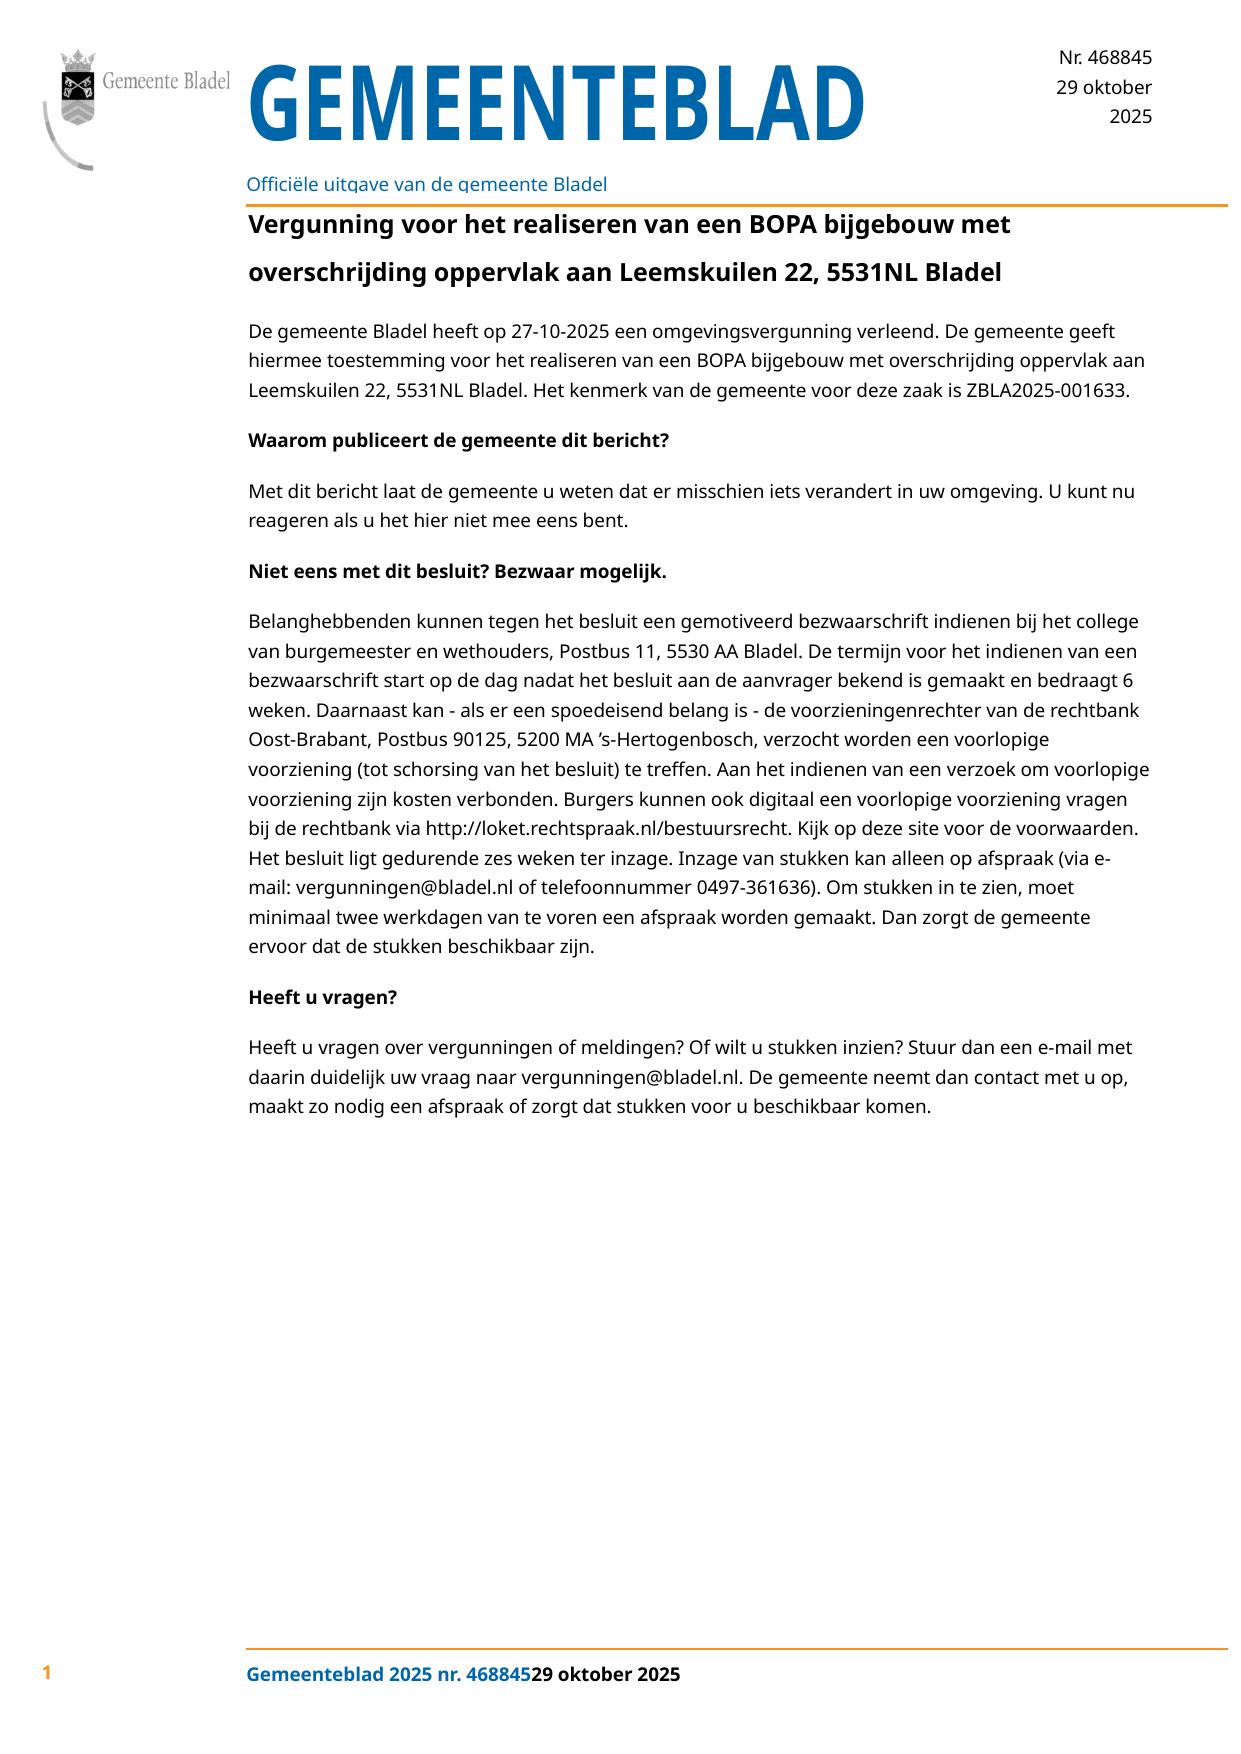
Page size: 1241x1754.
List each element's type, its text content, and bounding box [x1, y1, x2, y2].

picture [41, 47, 231, 172]
text Belanghebbenden kunnen tegen het besluit een gemotiveerd bezwaarschrift indienen bij het college van burgemeester en wethouders, Postbus 11, 5530 AA Bladel. De termijn voor het indienen van een bezwaarschrift start op de dag nadat het besluit aan de aanvrager bekend is gemaakt en bedraagt 6 weken. Daarnaast kan - als er een spoedeisend belang is - de voorzieningenrechter van de rechtbank Oost-Brabant, Postbus 90125, 5200 MA ’s-Hertogenbosch, verzocht worden een voorlopige voorziening (tot schorsing van het besluit) te treffen. Aan het indienen van een verzoek om voorlopige voorziening zijn kosten verbonden. Burgers kunnen ook digitaal een voorlopige voorziening vragen bij de rechtbank via http://loket.rechtspraak.nl/bestuursrecht. Kijk op deze site voor de voorwaarden. Het besluit ligt gedurende zes weken ter inzage. Inzage van stukken kan alleen op afspraak (via e-mail: vergunningen@bladel.nl of telefoonnummer 0497-361636). Om stukken in te zien, moet minimaal twee werkdagen van te voren een afspraak worden gemaakt. Dan zorgt de gemeente ervoor dat de stukken beschikbaar zijn. [248, 608, 1152, 959]
text Heeft u vragen? [248, 984, 1152, 1010]
text Waarom publiceert de gemeente dit bericht? [248, 427, 1152, 453]
text Heeft u vragen over vergunningen of meldingen? Of wilt u stukken inzien? Stuur dan een e-mail met daarin duidelijk uw vraag naar vergunningen@bladel.nl. De gemeente neemt dan contact met u op, maakt zo nodig een afspraak of zorgt dat stukken voor u beschikbaar komen. [248, 1034, 1152, 1119]
text Vergunning voor het realiseren van een BOPA bijgebouw met overschrijding oppervlak aan Leemskuilen 22, 5531NL Bladel [248, 207, 1152, 288]
text De gemeente Bladel heeft op 27-10-2025 een omgevingsvergunning verleend. De gemeente geeft hiermee toestemming voor het realiseren van een BOPA bijgebouw met overschrijding oppervlak aan Leemskuilen 22, 5531NL Bladel. Het kenmerk van de gemeente voor deze zaak is ZBLA2025-001633. [248, 318, 1152, 403]
text Met dit bericht laat de gemeente u weten dat er misschien iets verandert in uw omgeving. U kunt nu reageren als u het hier niet mee eens bent. [248, 478, 1152, 533]
text Niet eens met dit besluit? Bezwaar mogelijk. [248, 558, 1152, 584]
